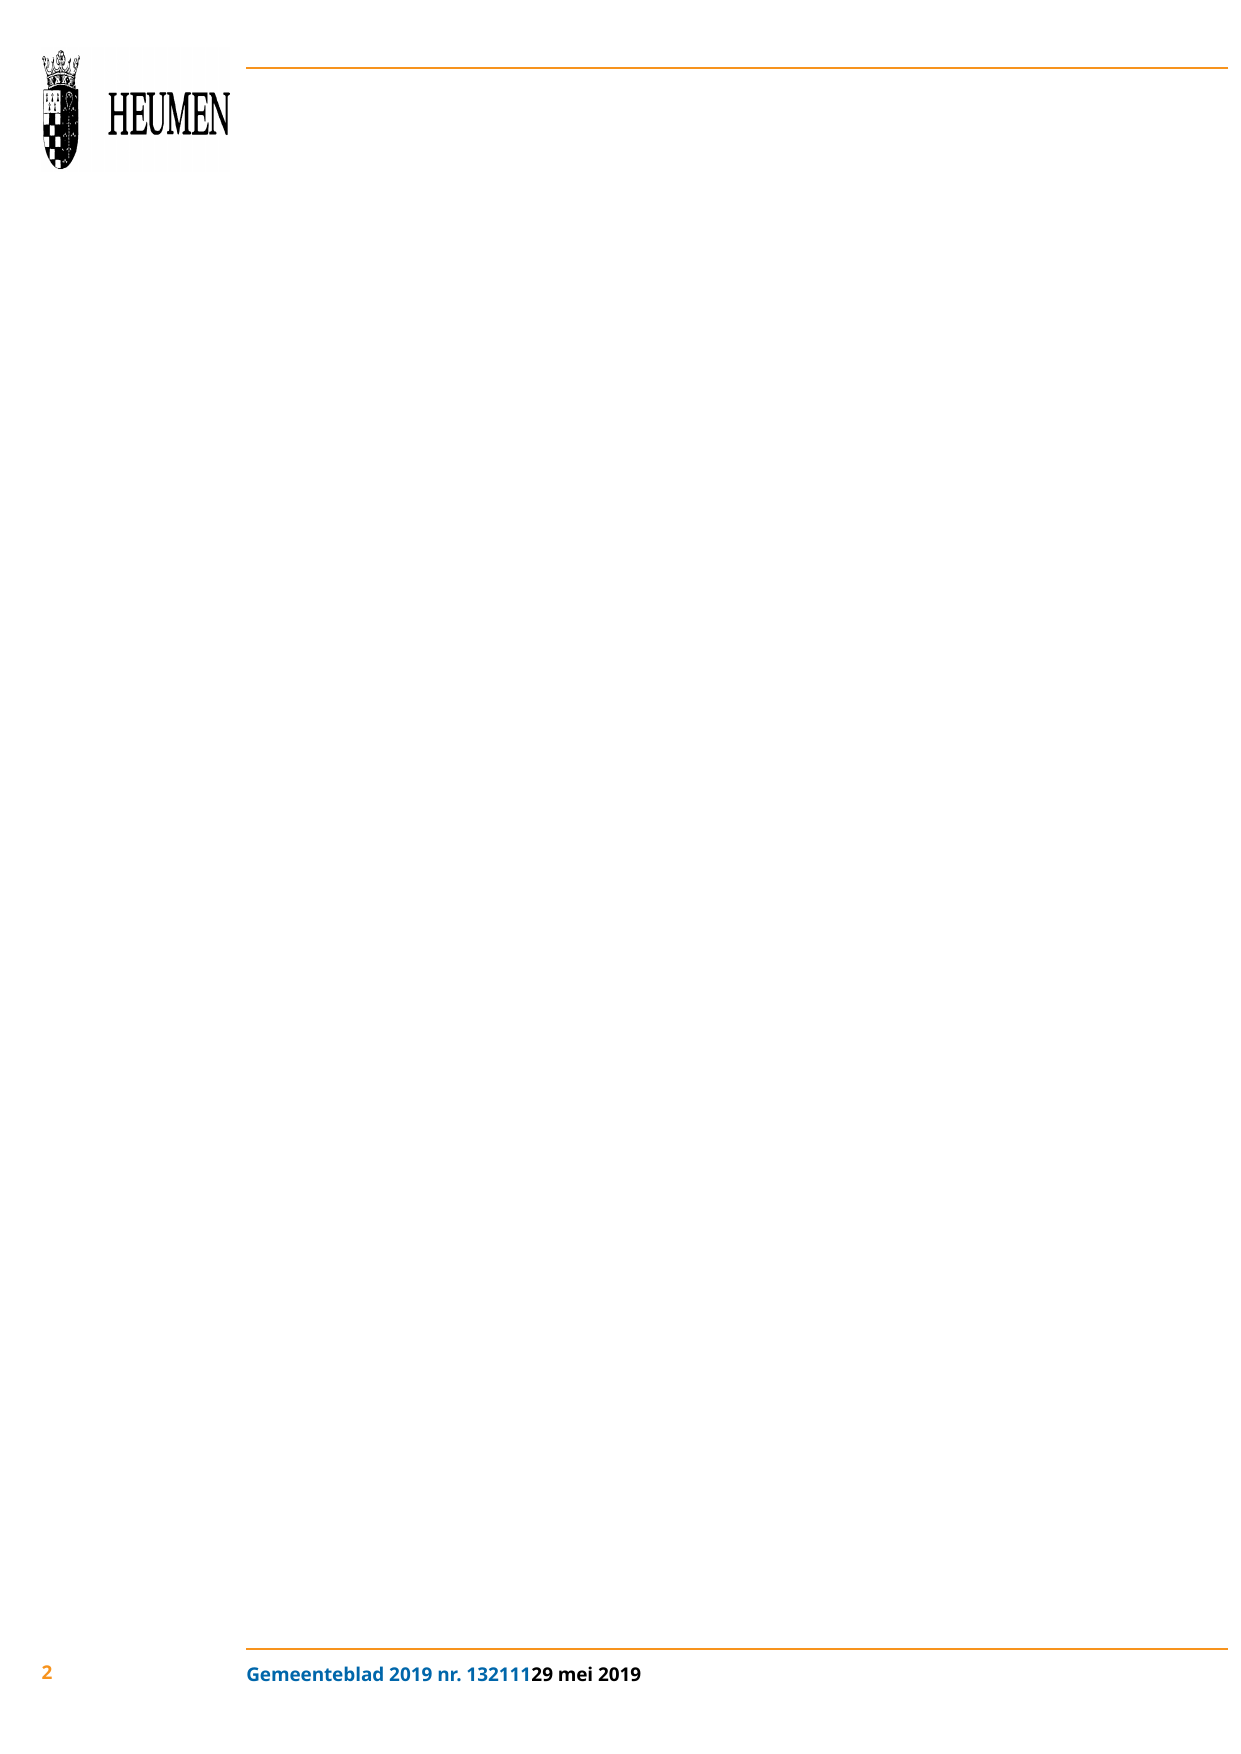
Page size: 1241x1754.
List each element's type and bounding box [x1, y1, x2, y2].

picture [41, 47, 231, 172]
